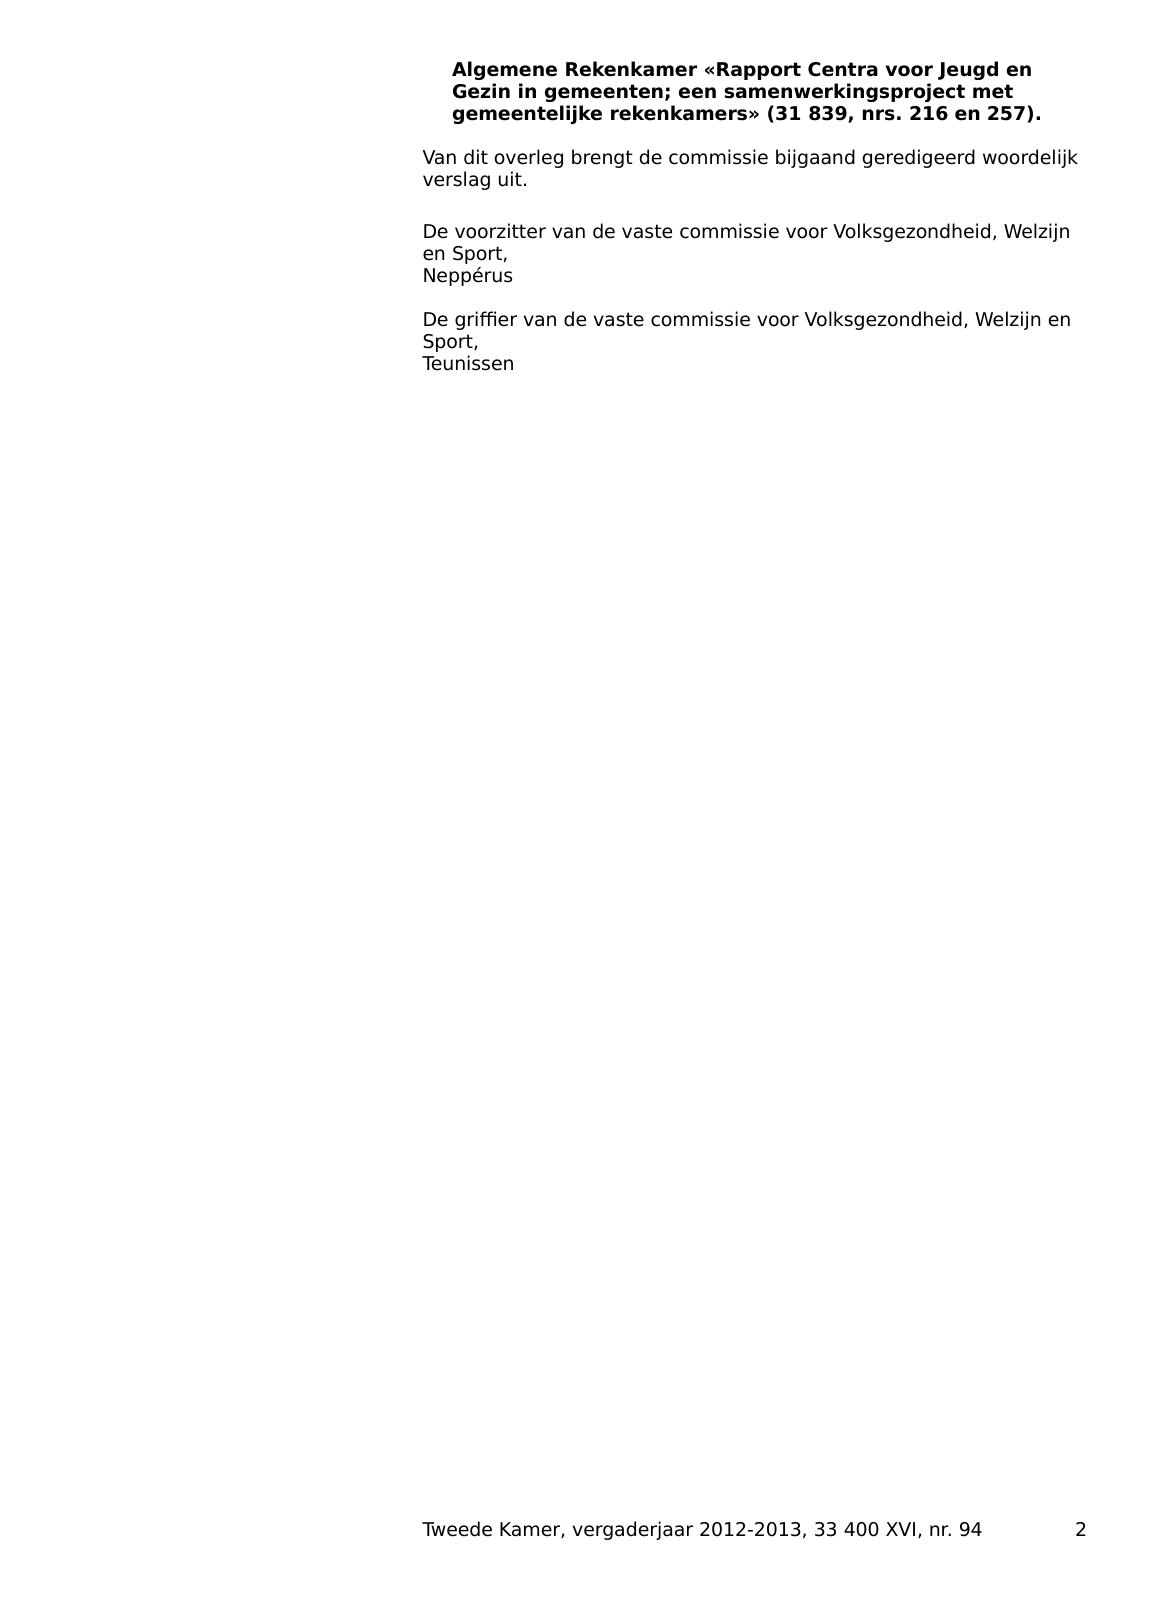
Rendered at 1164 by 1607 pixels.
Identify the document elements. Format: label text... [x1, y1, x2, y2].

text Van dit overleg brengt de commissie bijgaand geredigeerd woordelijk verslag uit. [422, 147, 1087, 191]
text De voorzitter van de vaste commissie voor Volksgezondheid, Welzijn en Sport, Neppérus [422, 221, 1087, 287]
text De griffier van de vaste commissie voor Volksgezondheid, Welzijn en Sport, Teunissen [422, 309, 1087, 375]
text Algemene Rekenkamer «Rapport Centra voor Jeugd en Gezin in gemeenten; een samenwerkingsproject met gemeentelijke rekenkamers» (31 839, nrs. 216 en 257). [422, 59, 1087, 125]
